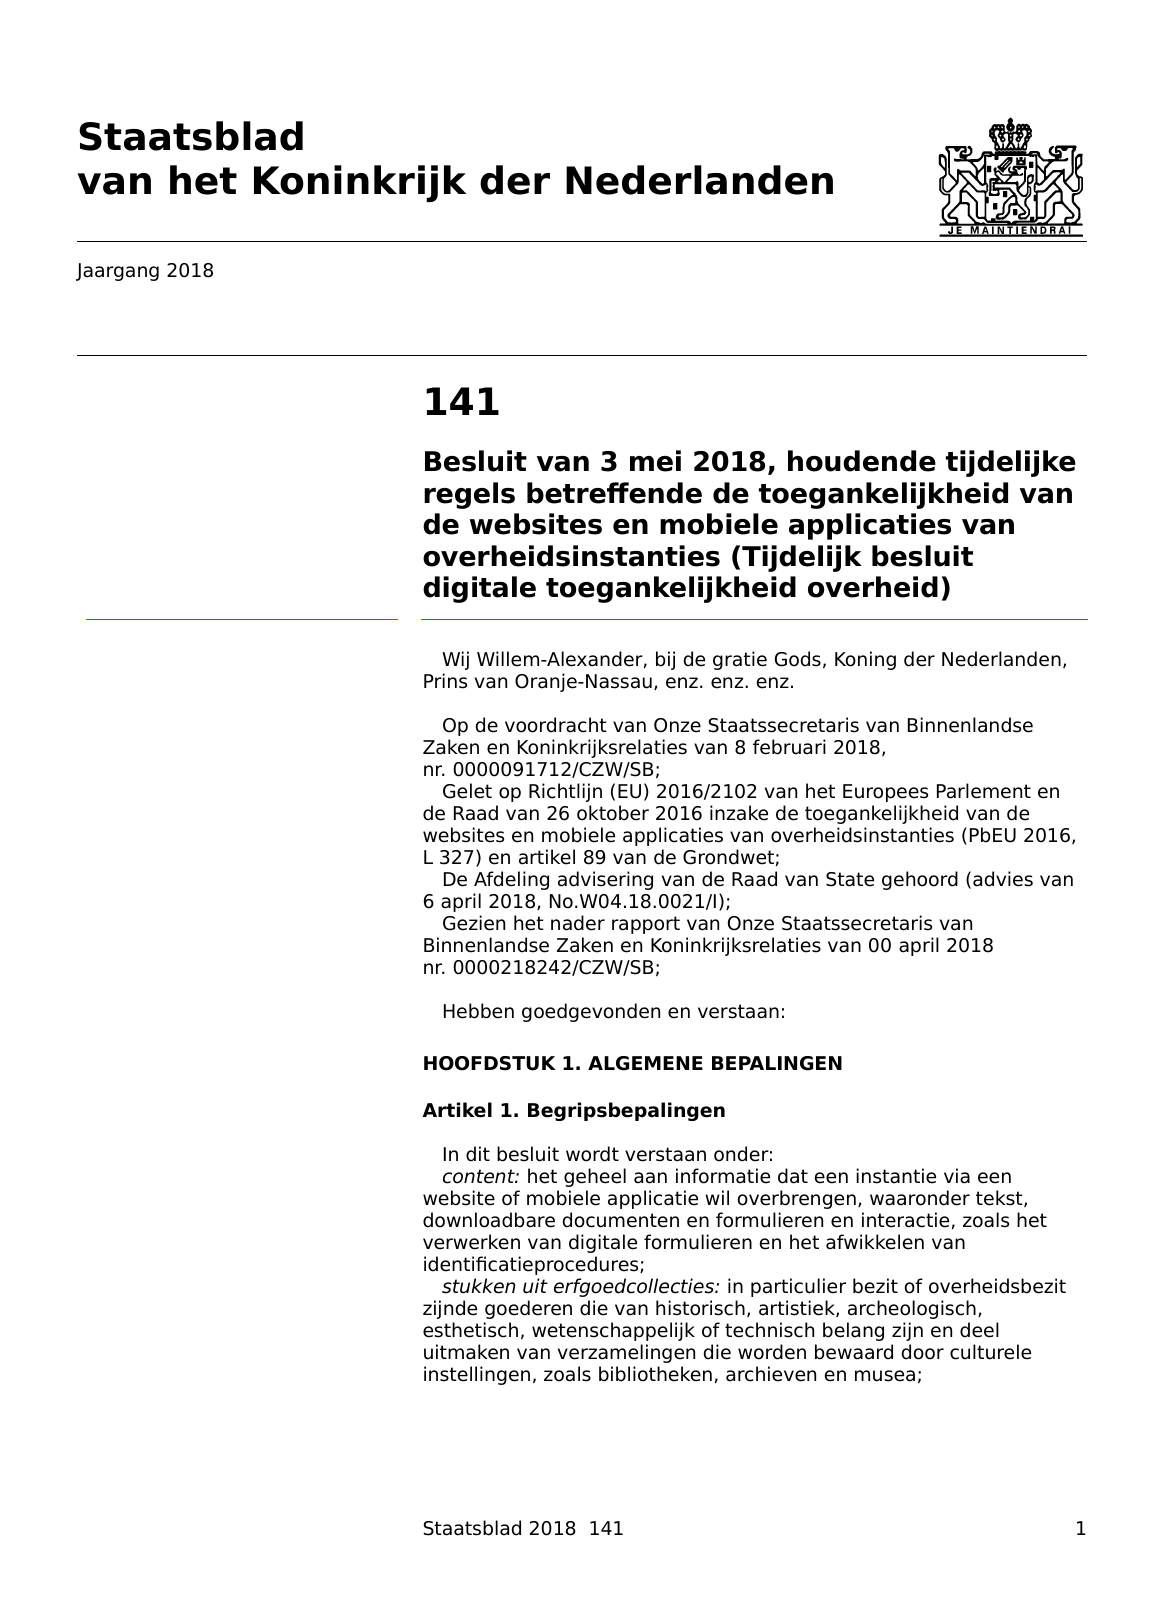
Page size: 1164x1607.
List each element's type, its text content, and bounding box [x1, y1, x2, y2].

text Gelet op Richtlijn (EU) 2016/2102 van het Europees Parlement en de Raad van 26 oktober 2016 inzake de toegankelijkheid van de websites en mobiele applicaties van overheidsinstanties (PbEU 2016, L 327) en artikel 89 van de Grondwet; [422, 781, 1087, 869]
text Gezien het nader rapport van Onze Staatssecretaris van Binnenlandse Zaken en Koninkrijksrelaties van 00 april 2018 nr. 0000218242/CZW/SB; [422, 913, 1087, 979]
text Besluit van 3 mei 2018, houdende tijdelijke regels betreffende de toegankelijkheid van de websites en mobiele applicaties van overheidsinstanties (Tijdelijk besluit digitale toegankelijkheid overheid) [422, 447, 1087, 604]
text In dit besluit wordt verstaan onder: [422, 1144, 1087, 1166]
text stukken uit erfgoedcollecties: in particulier bezit of overheidsbezit zijnde goederen die van historisch, artistiek, archeologisch, esthetisch, wetenschappelijk of technisch belang zijn en deel uitmaken van verzamelingen die worden bewaard door culturele instellingen, zoals bibliotheken, archieven en musea; [422, 1276, 1087, 1386]
text Hebben goedgevonden en verstaan: [422, 1001, 1087, 1023]
picture [936, 115, 1087, 240]
table_header [886, 100, 1087, 241]
table_cell Jaargang 2018 [77, 242, 1087, 355]
text Op de voordracht van Onze Staatssecretaris van Binnenlandse Zaken en Koninkrijksrelaties van 8 februari 2018, nr. 0000091712/CZW/SB; [422, 715, 1087, 781]
table_header Staatsblad van het Koninkrijk der Nederlanden [77, 100, 886, 241]
subtitle 141 [422, 381, 1087, 424]
text Wij Willem-Alexander, bij de gratie Gods, Koning der Nederlanden, Prins van Oranje-Nassau, enz. enz. enz. [422, 649, 1087, 693]
subtitle HOOFDSTUK 1. ALGEMENE BEPALINGEN [422, 1053, 1087, 1075]
text De Afdeling advisering van de Raad van State gehoord (advies van 6 april 2018, No.W04.18.0021/I); [422, 869, 1087, 913]
text content: het geheel aan informatie dat een instantie via een website of mobiele applicatie wil overbrengen, waaronder tekst, downloadbare documenten en formulieren en interactie, zoals het verwerken van digitale formulieren en het afwikkelen van identificatieprocedures; [422, 1166, 1087, 1276]
subtitle Artikel 1. Begripsbepalingen [422, 1100, 1087, 1122]
